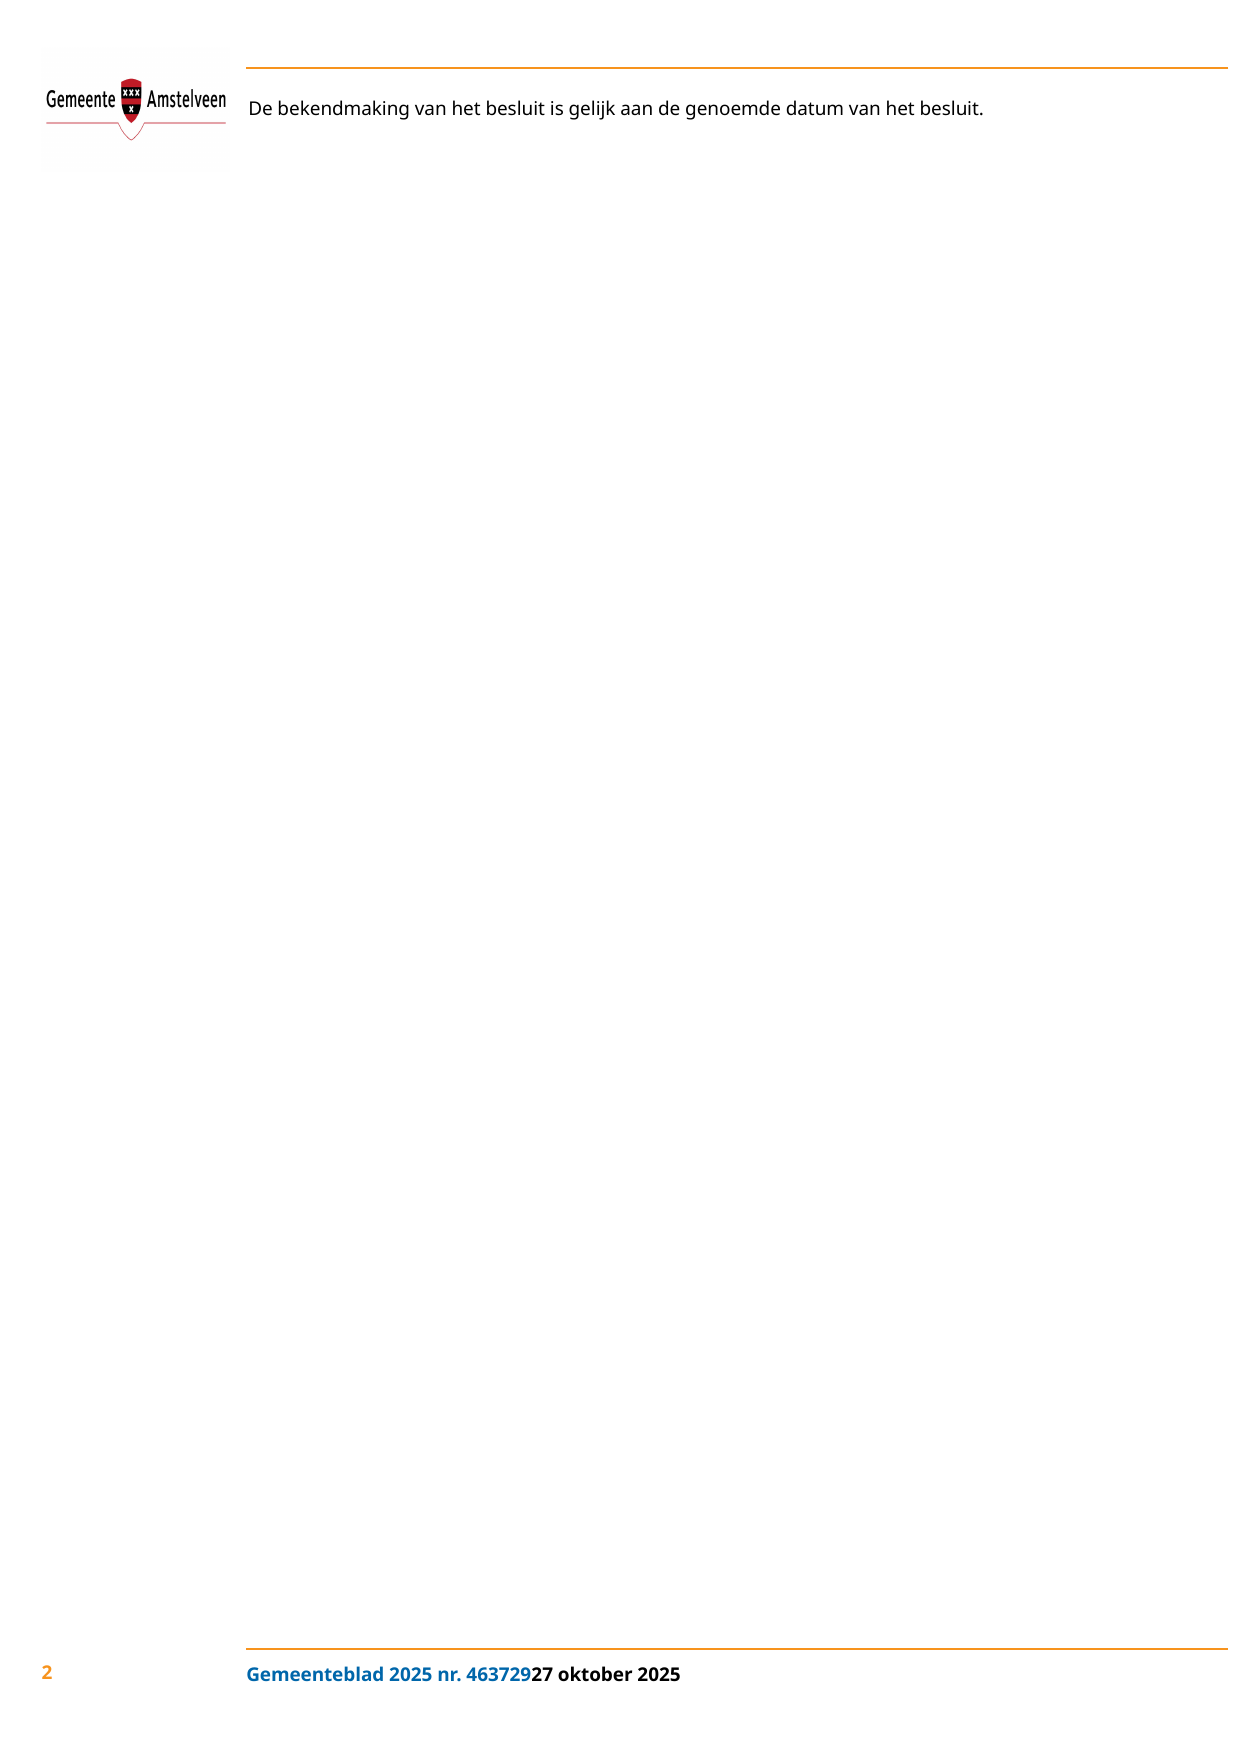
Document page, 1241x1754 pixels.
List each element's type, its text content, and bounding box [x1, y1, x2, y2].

picture [41, 47, 231, 172]
text De bekendmaking van het besluit is gelijk aan de genoemde datum van het besluit. [248, 95, 1152, 121]
